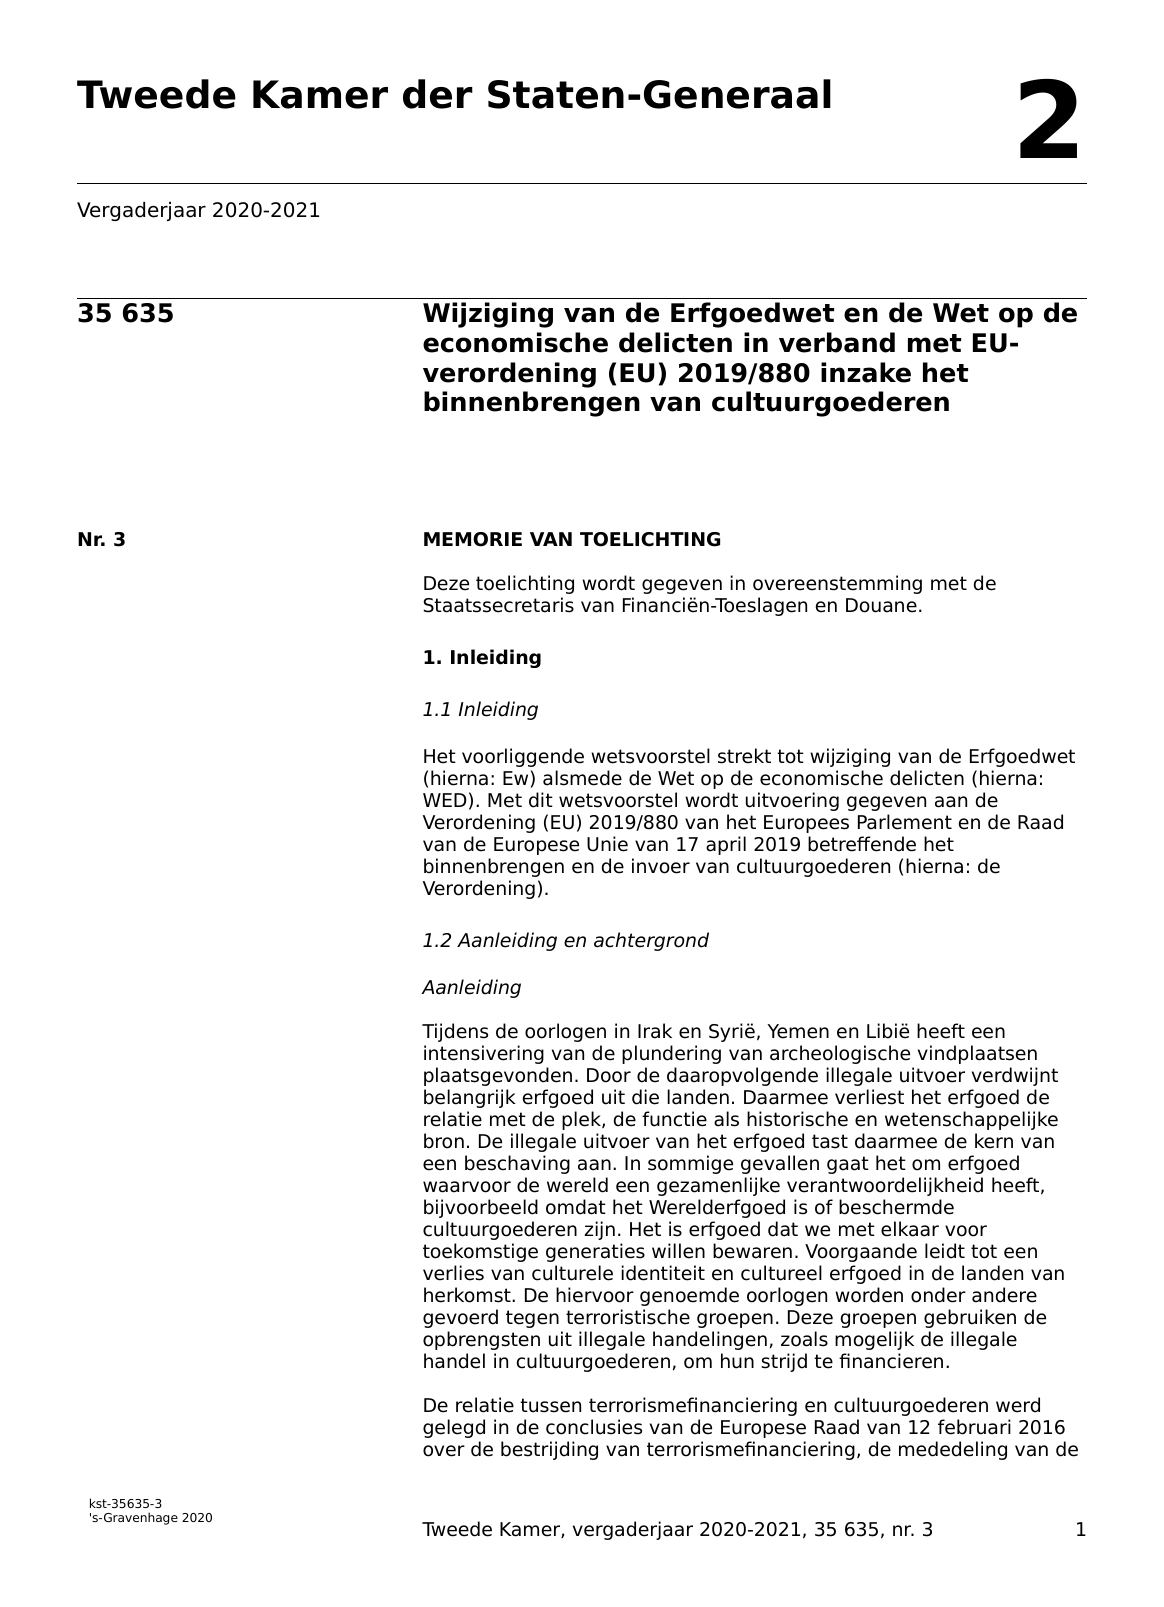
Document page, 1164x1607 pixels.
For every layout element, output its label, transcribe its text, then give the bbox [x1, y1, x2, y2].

subtitle 1.2 Aanleiding en achtergrond [422, 930, 1087, 952]
text kst-35635-3 [88, 1497, 323, 1511]
subtitle Aanleiding [422, 977, 1087, 999]
text 's-Gravenhage 2020 [88, 1511, 323, 1525]
subtitle 1. Inleiding [422, 647, 1087, 669]
subtitle 35 635 Wijziging van de Erfgoedwet en de Wet op de economische delicten in verband met EU-verordening (EU) 2019/880 inzake het binnenbrengen van cultuurgoederen [77, 299, 1087, 418]
text De relatie tussen terrorismefinanciering en cultuurgoederen werd gelegd in de conclusies van de Europese Raad van 12 februari 2016 over de bestrijding van terrorismefinanciering, de mededeling van de [422, 1395, 1087, 1461]
table_header 2 [886, 59, 1087, 183]
table_header Tweede Kamer der Staten-Generaal [77, 59, 886, 183]
table_cell Vergaderjaar 2020-2021 [77, 184, 1087, 298]
text Het voorliggende wetsvoorstel strekt tot wijziging van de Erfgoedwet (hierna: Ew) alsmede de Wet op de economische delicten (hierna: WED). Met dit wetsvoorstel wordt uitvoering gegeven aan de Verordening (EU) 2019/880 van het Europees Parlement en de Raad van de Europese Unie van 17 april 2019 betreffende het binnenbrengen en de invoer van cultuurgoederen (hierna: de Verordening). [422, 746, 1087, 900]
text Tijdens de oorlogen in Irak en Syrië, Yemen en Libië heeft een intensivering van de plundering van archeologische vindplaatsen plaatsgevonden. Door de daaropvolgende illegale uitvoer verdwijnt belangrijk erfgoed uit die landen. Daarmee verliest het erfgoed de relatie met de plek, de functie als historische en wetenschappelijke bron. De illegale uitvoer van het erfgoed tast daarmee de kern van een beschaving aan. In sommige gevallen gaat het om erfgoed waarvoor de wereld een gezamenlijke verantwoordelijkheid heeft, bijvoorbeeld omdat het Werelderfgoed is of beschermde cultuurgoederen zijn. Het is erfgoed dat we met elkaar voor toekomstige generaties willen bewaren. Voorgaande leidt tot een verlies van culturele identiteit en cultureel erfgoed in de landen van herkomst. De hiervoor genoemde oorlogen worden onder andere gevoerd tegen terroristische groepen. Deze groepen gebruiken de opbrengsten uit illegale handelingen, zoals mogelijk de illegale handel in cultuurgoederen, om hun strijd te financieren. [422, 1021, 1087, 1372]
subtitle Nr. 3 MEMORIE VAN TOELICHTING [77, 529, 1087, 551]
text Deze toelichting wordt gegeven in overeenstemming met de Staatssecretaris van Financiën-Toeslagen en Douane. [422, 573, 1087, 617]
subtitle 1.1 Inleiding [422, 699, 1087, 721]
